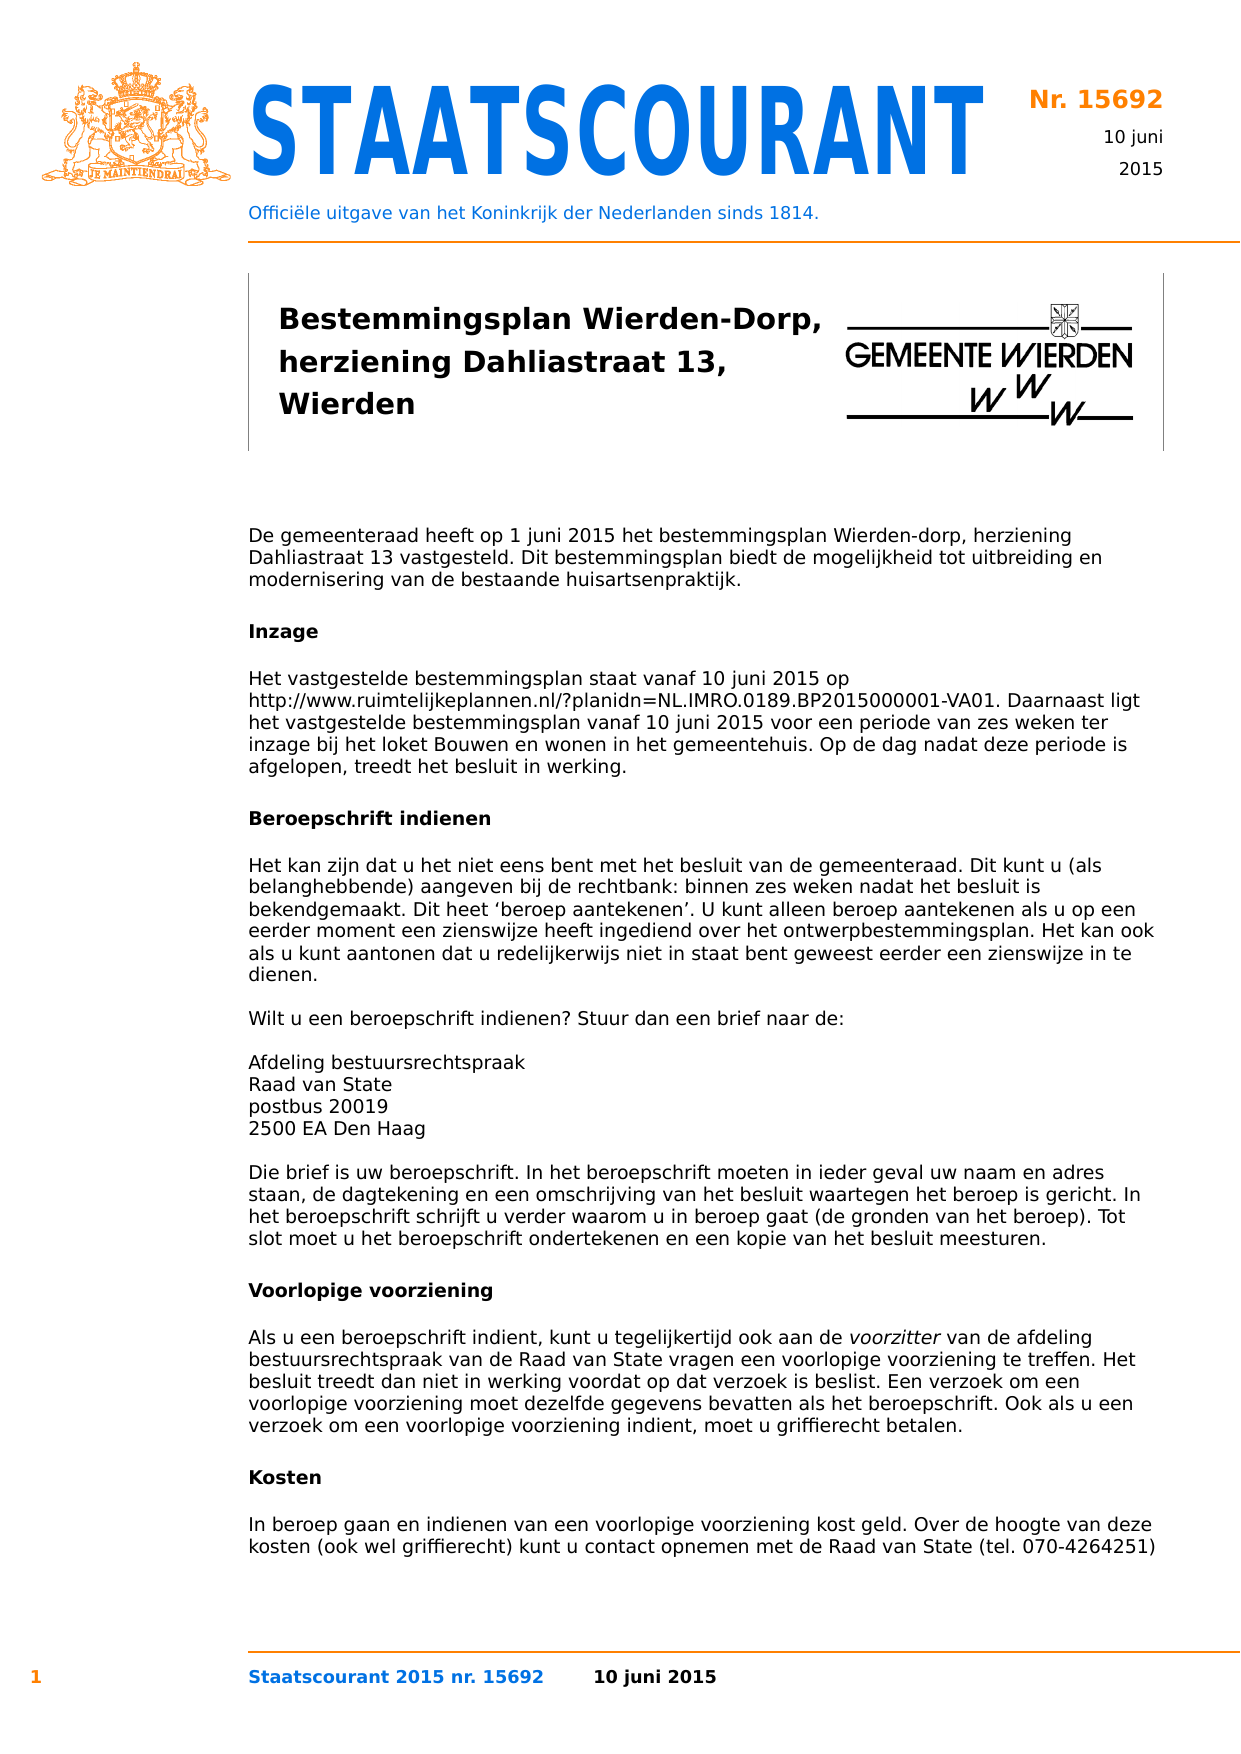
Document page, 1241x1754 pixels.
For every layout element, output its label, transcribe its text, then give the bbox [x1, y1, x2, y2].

table_header Nr. 15692 [998, 62, 1240, 121]
text 2500 EA Den Haag [248, 1118, 1163, 1140]
text Het kan zijn dat u het niet eens bent met het besluit van de gemeenteraad. Dit kunt u (als belanghebbende) aangeven bij de rechtbank: binnen zes weken nadat het besluit is bekendgemaakt. Dit heet ‘beroep aantekenen’. U kunt alleen beroep aantekenen als u op een eerder moment een zienswijze heeft ingediend over het ontwerpbestemmingsplan. Het kan ook als u kunt aantonen dat u redelijkerwijs niet in staat bent geweest eerder een zienswijze in te dienen. [248, 854, 1163, 986]
table_header STAATSCOURANT [248, 62, 998, 203]
subtitle Voorlopige voorziening [248, 1280, 1163, 1302]
subtitle Beroepschrift indienen [248, 807, 1163, 829]
text In beroep gaan en indienen van een voorlopige voorziening kost geld. Over de hoogte van deze kosten (ook wel griffierecht) kunt u contact opnemen met de Raad van State (tel. 070-4264251) [248, 1514, 1163, 1558]
text http://www.ruimtelijkeplannen.nl/?planidn=NL.IMRO.0189.BP2015000001-VA01. Daarnaast ligt het vastgestelde bestemmingsplan vanaf 10 juni 2015 voor een periode van zes weken ter inzage bij het loket Bouwen en wonen in het gemeentehuis. Op de dag nadat deze periode is afgelopen, treedt het besluit in werking. [248, 689, 1163, 777]
picture [844, 302, 1134, 427]
table_cell 10 juni [998, 121, 1240, 153]
text De gemeenteraad heeft op 1 juni 2015 het bestemmingsplan Wierden-dorp, herziening Dahliastraat 13 vastgesteld. Dit bestemmingsplan biedt de mogelijkheid tot uitbreiding en modernisering van de bestaande huisartsenpraktijk. [248, 525, 1163, 591]
picture [41, 62, 231, 186]
subtitle Bestemmingsplan Wierden-Dorp, herziening Dahliastraat 13, Wierden [249, 273, 1163, 451]
text Het vastgestelde bestemmingsplan staat vanaf 10 juni 2015 op [248, 668, 1163, 689]
text Wilt u een beroepschrift indienen? Stuur dan een brief naar de: [248, 1008, 1163, 1030]
text Afdeling bestuursrechtspraak [248, 1052, 1163, 1074]
table_cell 2015 [998, 153, 1240, 203]
subtitle Kosten [248, 1467, 1163, 1489]
subtitle Inzage [248, 621, 1163, 643]
table_cell Officiële uitgave van het Koninkrijk der Nederlanden sinds 1814. [248, 203, 1240, 241]
text Die brief is uw beroepschrift. In het beroepschrift moeten in ieder geval uw naam en adres staan, de dagtekening en een omschrijving van het besluit waartegen het beroep is gericht. In het beroepschrift schrijft u verder waarom u in beroep gaat (de gronden van het beroep). Tot slot moet u het beroepschrift ondertekenen en een kopie van het besluit meesturen. [248, 1162, 1163, 1250]
text postbus 20019 [248, 1096, 1163, 1118]
text Raad van State [248, 1074, 1163, 1096]
text Als u een beroepschrift indient, kunt u tegelijkertijd ook aan de voorzitter van de afdeling bestuursrechtspraak van de Raad van State vragen een voorlopige voorziening te treffen. Het besluit treedt dan niet in werking voordat op dat verzoek is beslist. Een verzoek om een voorlopige voorziening moet dezelfde gegevens bevatten als het beroepschrift. Ook als u een verzoek om een voorlopige voorziening indient, moet u griffierecht betalen. [248, 1327, 1163, 1437]
table_header [25, 62, 248, 241]
